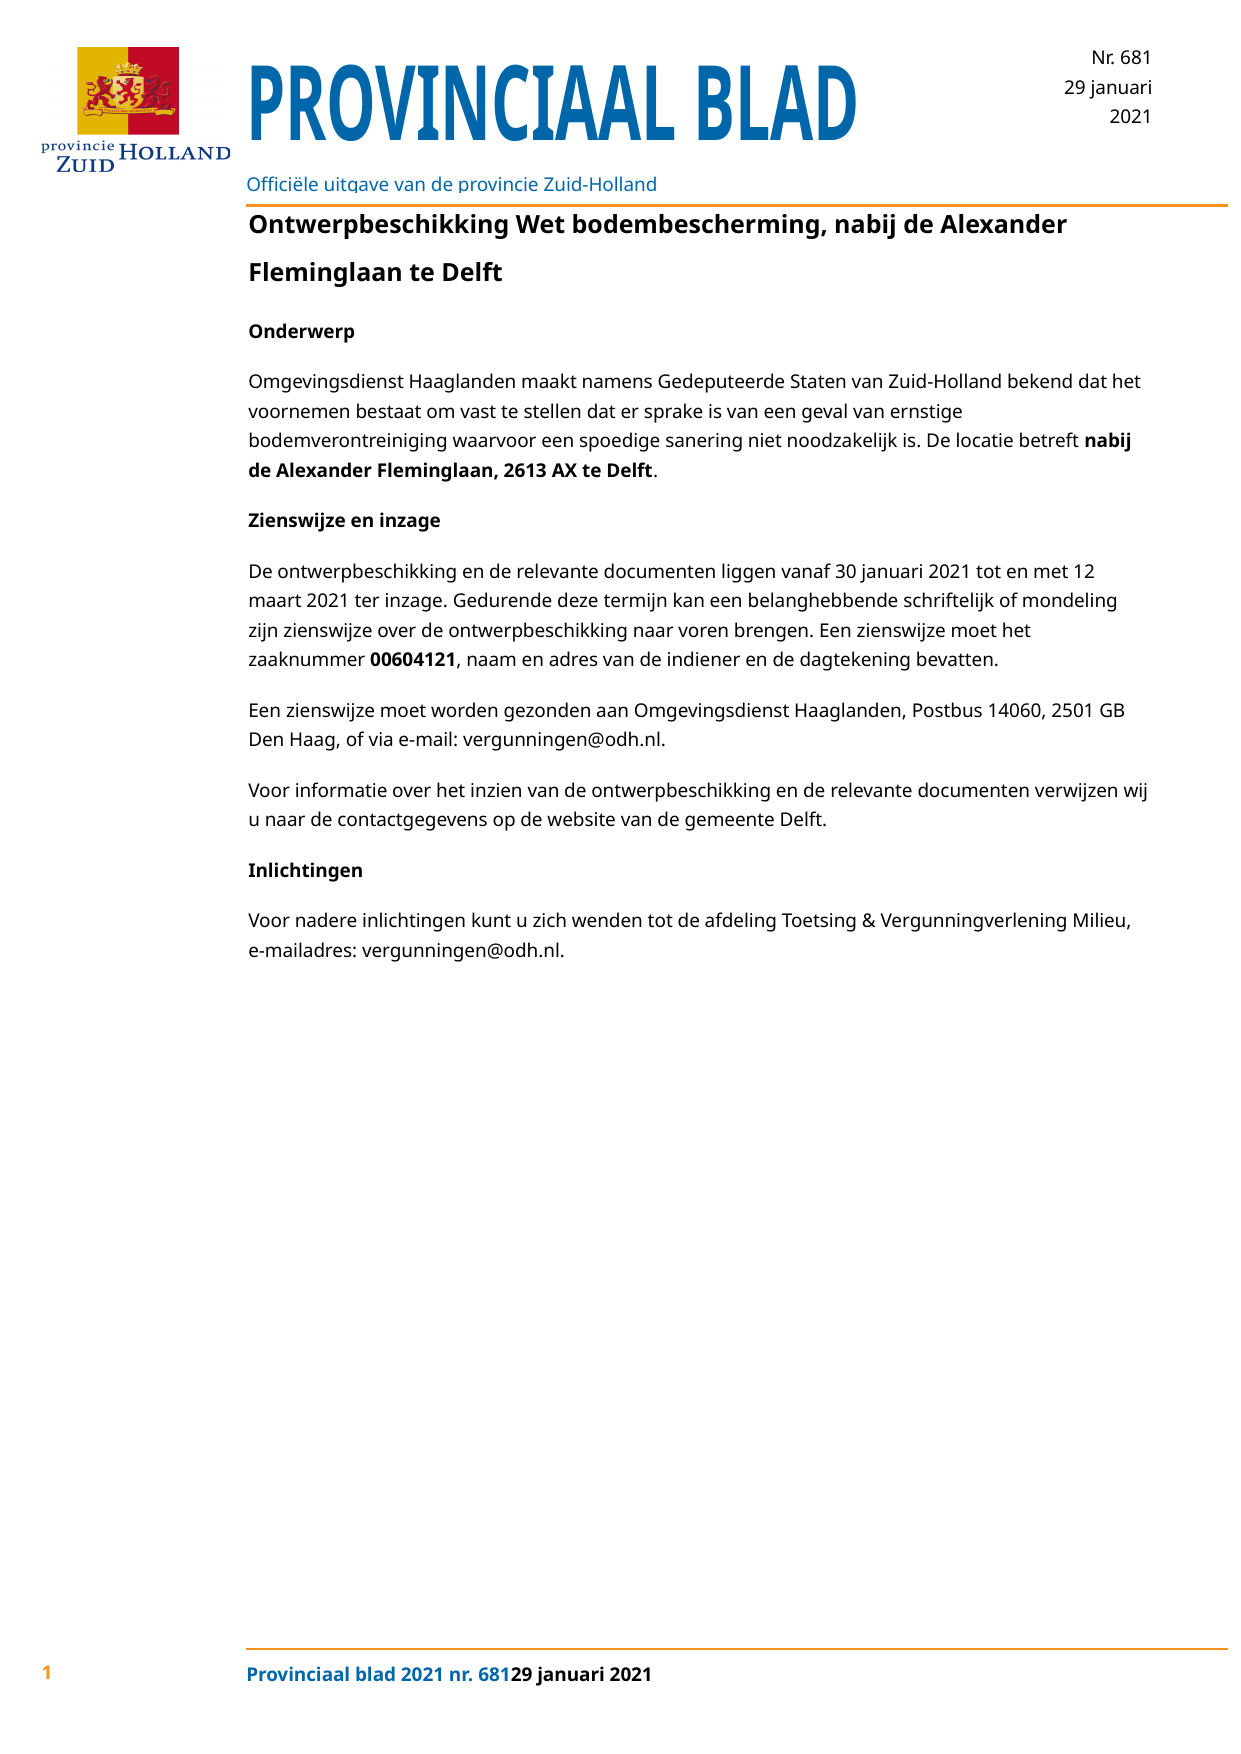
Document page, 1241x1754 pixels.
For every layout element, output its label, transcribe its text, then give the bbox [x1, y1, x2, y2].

picture [41, 47, 231, 172]
text Ontwerpbeschikking Wet bodembescherming, nabij de Alexander Fleminglaan te Delft [248, 207, 1152, 288]
text Zienswijze en inzage [248, 507, 1152, 533]
text Omgevingsdienst Haaglanden maakt namens Gedeputeerde Staten van Zuid-Holland bekend dat het voornemen bestaat om vast te stellen dat er sprake is van een geval van ernstige bodemverontreiniging waarvoor een spoedige sanering niet noodzakelijk is. De locatie betreft nabij de Alexander Fleminglaan, 2613 AX te Delft. [248, 368, 1152, 483]
text Een zienswijze moet worden gezonden aan Omgevingsdienst Haaglanden, Postbus 14060, 2501 GB Den Haag, of via e-mail: vergunningen@odh.nl. [248, 697, 1152, 752]
text Voor nadere inlichtingen kunt u zich wenden tot de afdeling Toetsing & Vergunningverlening Milieu, e-mailadres: vergunningen@odh.nl. [248, 907, 1152, 963]
text Voor informatie over het inzien van de ontwerpbeschikking en de relevante documenten verwijzen wij u naar de contactgegevens op de website van de gemeente Delft. [248, 777, 1152, 832]
text De ontwerpbeschikking en de relevante documenten liggen vanaf 30 januari 2021 tot en met 12 maart 2021 ter inzage. Gedurende deze termijn kan een belanghebbende schriftelijk of mondeling zijn zienswijze over de ontwerpbeschikking naar voren brengen. Een zienswijze moet het zaaknummer 00604121, naam en adres van de indiener en de dagtekening bevatten. [248, 558, 1152, 672]
text Inlichtingen [248, 857, 1152, 883]
text Onderwerp [248, 318, 1152, 344]
